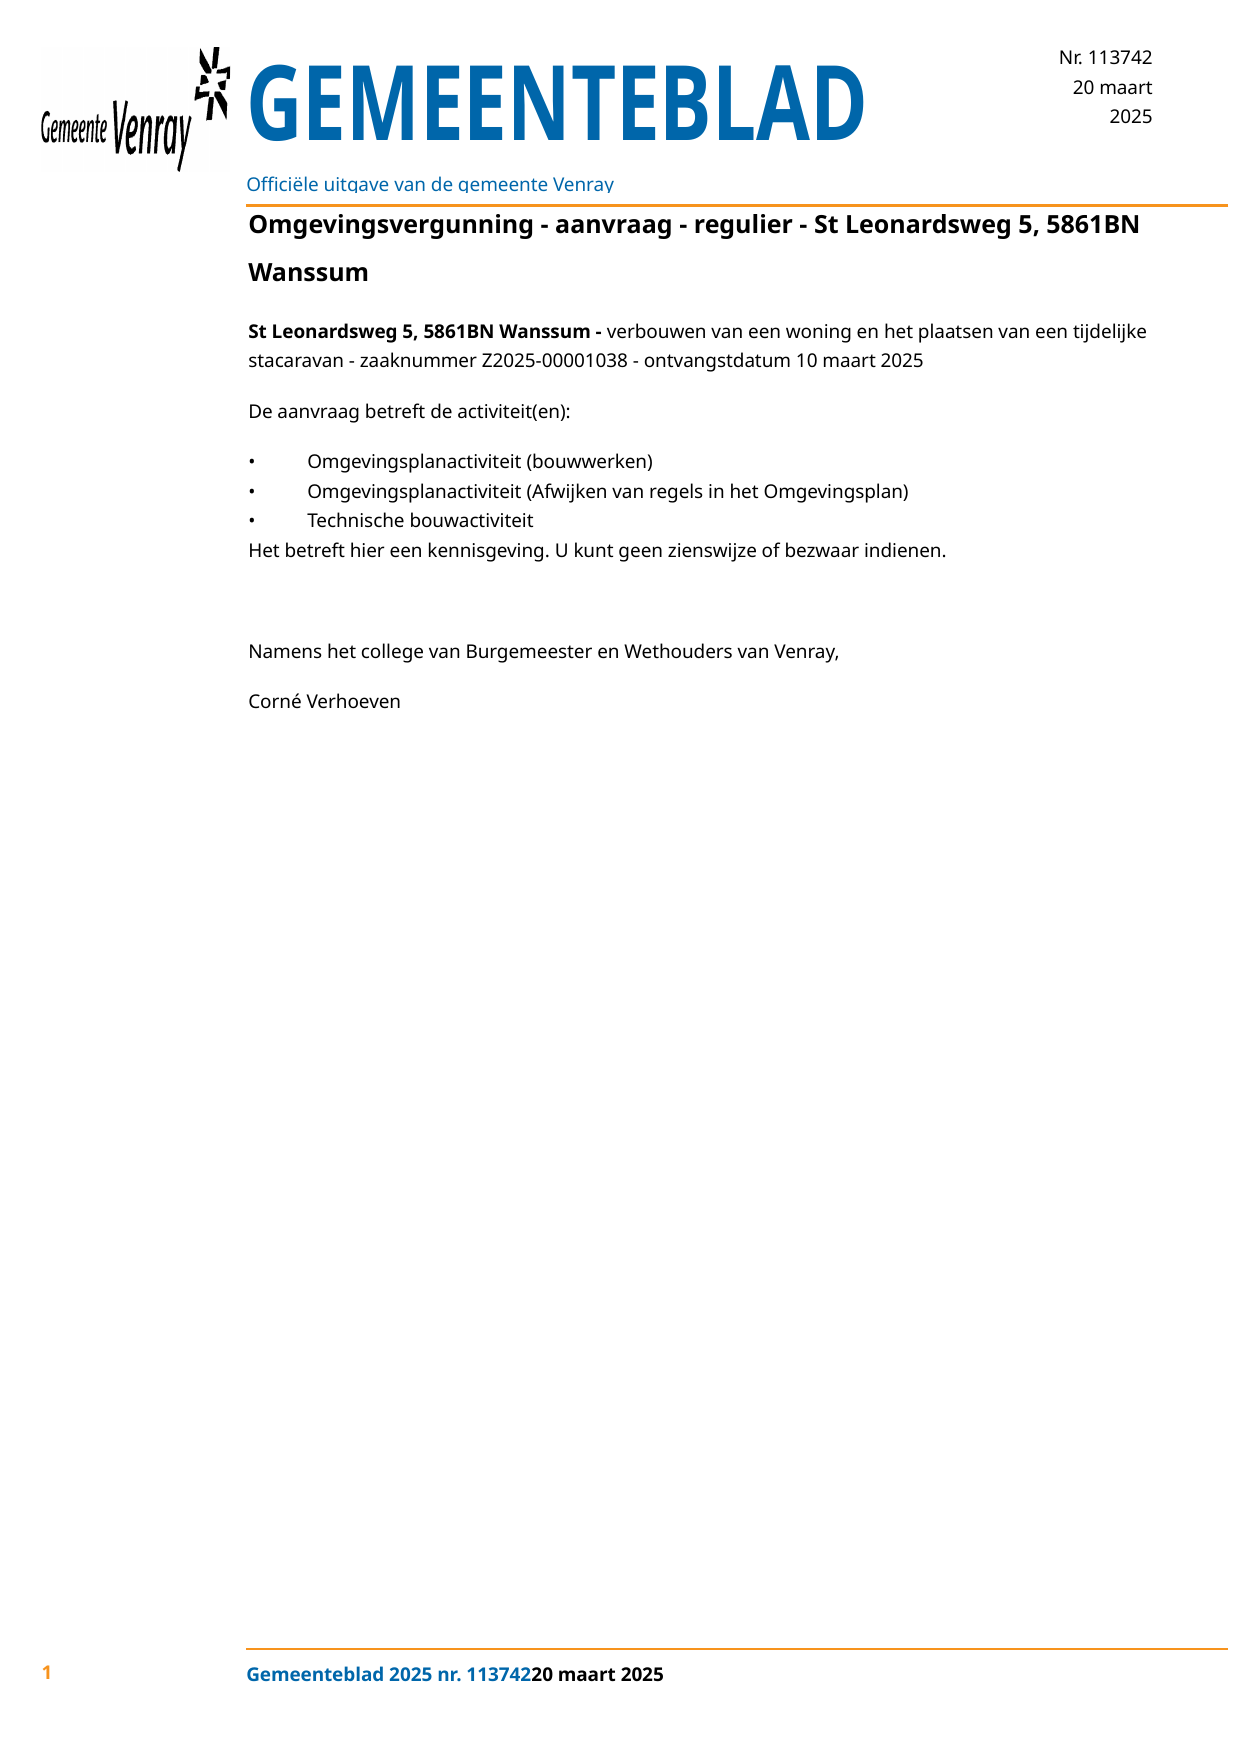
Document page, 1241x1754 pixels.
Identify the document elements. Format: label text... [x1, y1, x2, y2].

text Corné Verhoeven [248, 688, 1152, 714]
text De aanvraag betreft de activiteit(en): [248, 398, 1152, 424]
text Het betreft hier een kennisgeving. U kunt geen zienswijze of bezwaar indienen. [248, 537, 1152, 563]
list Technische bouwactiviteit [248, 507, 1152, 533]
text St Leonardsweg 5, 5861BN Wanssum - verbouwen van een woning en het plaatsen van een tijdelijke stacaravan - zaaknummer Z2025-00001038 - ontvangstdatum 10 maart 2025 [248, 318, 1152, 373]
list Omgevingsplanactiviteit (Afwijken van regels in het Omgevingsplan) [248, 478, 1152, 504]
text Namens het college van Burgemeester en Wethouders van Venray, [248, 638, 1152, 664]
list Omgevingsplanactiviteit (bouwwerken) [248, 448, 1152, 474]
picture [41, 47, 231, 172]
text Omgevingsvergunning - aanvraag - regulier - St Leonardsweg 5, 5861BN Wanssum [248, 207, 1152, 288]
